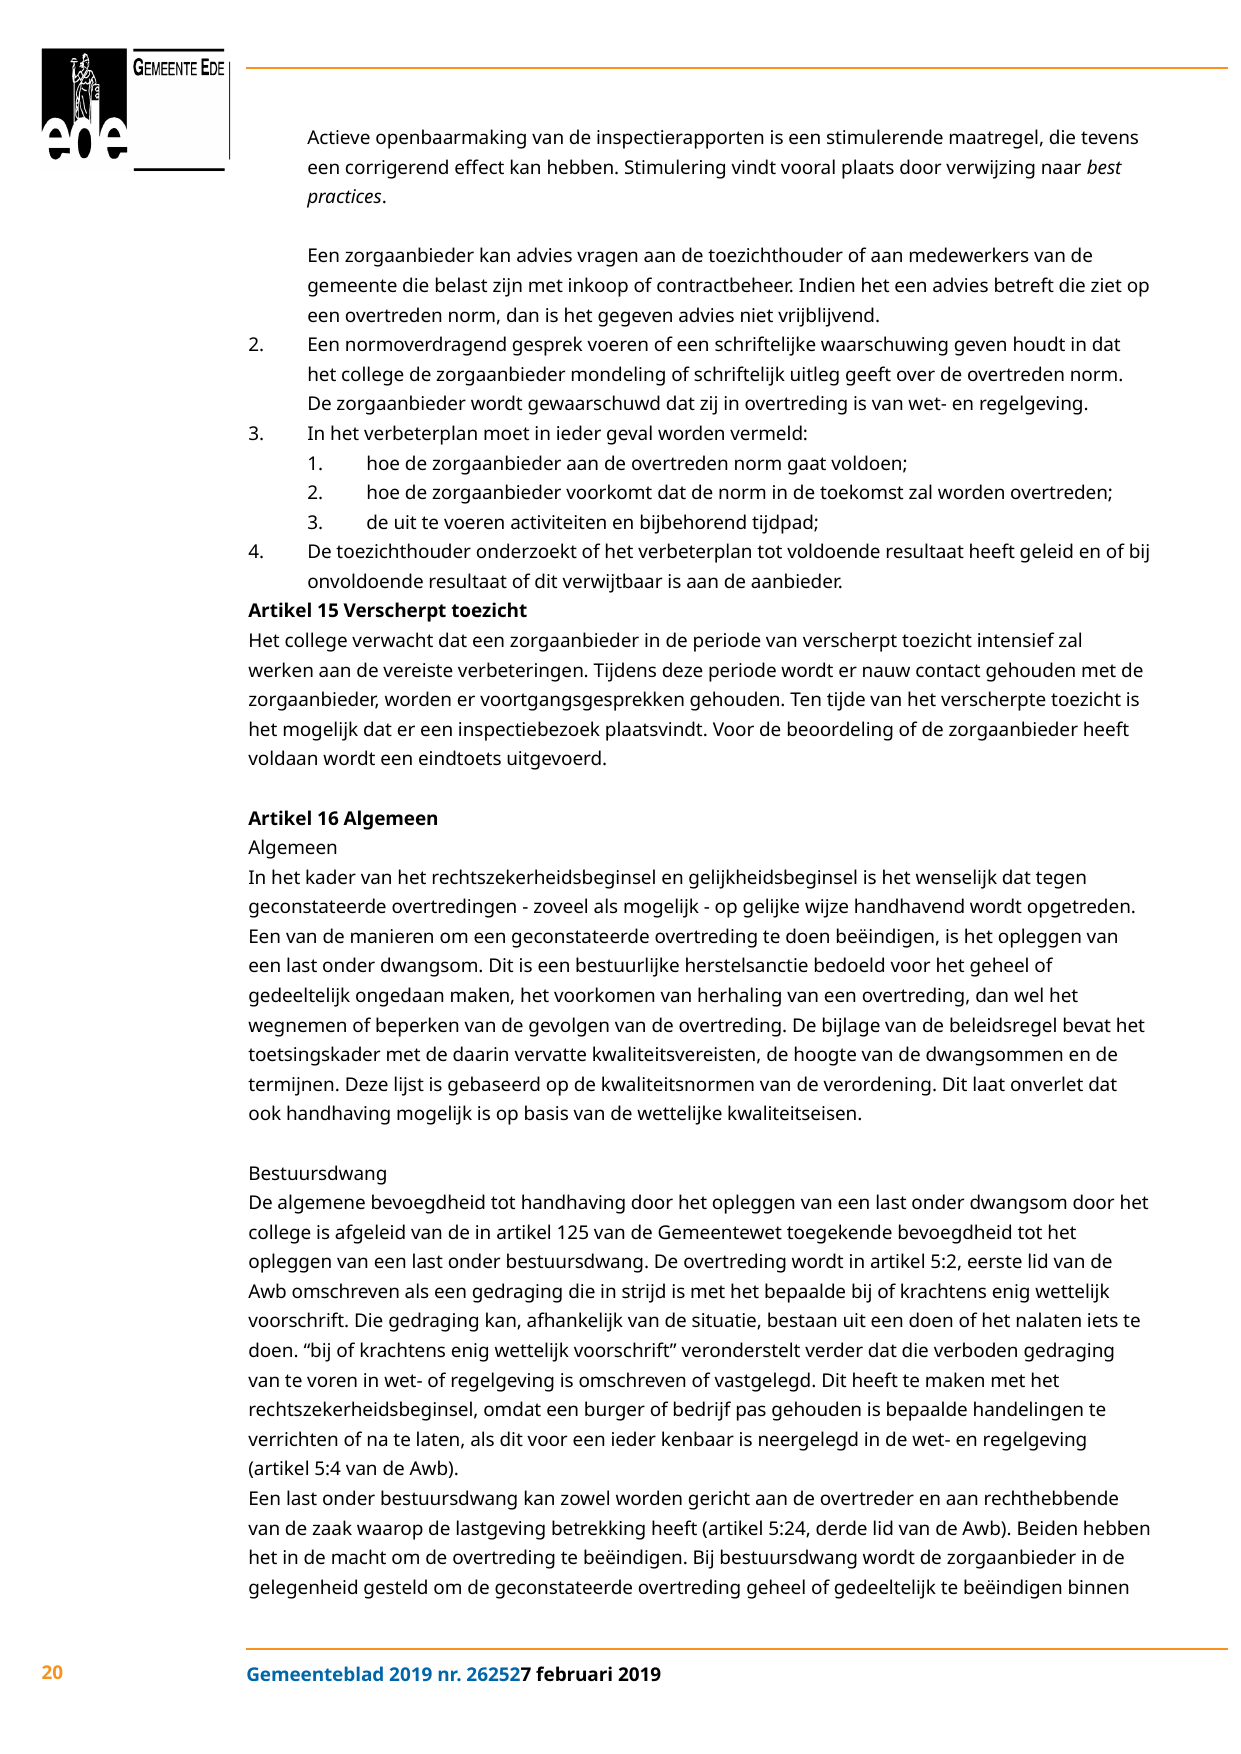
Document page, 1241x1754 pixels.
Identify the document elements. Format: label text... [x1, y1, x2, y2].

text Het college verwacht dat een zorgaanbieder in de periode van verscherpt toezicht intensief zal werken aan de vereiste verbeteringen. Tijdens deze periode wordt er nauw contact gehouden met de zorgaanbieder, worden er voortgangsgesprekken gehouden. Ten tijde van het verscherpte toezicht is het mogelijk dat er een inspectiebezoek plaatsvindt. Voor de beoordeling of de zorgaanbieder heeft voldaan wordt een eindtoets uitgevoerd. [248, 627, 1152, 771]
picture [41, 47, 231, 172]
text De algemene bevoegdheid tot handhaving door het opleggen van een last onder dwangsom door het college is afgeleid van de in artikel 125 van de Gemeentewet toegekende bevoegdheid tot het opleggen van een last onder bestuursdwang. De overtreding wordt in artikel 5:2, eerste lid van de Awb omschreven als een gedraging die in strijd is met het bepaalde bij of krachtens enig wettelijk voorschrift. Die gedraging kan, afhankelijk van de situatie, bestaan uit een doen of het nalaten iets te doen. “bij of krachtens enig wettelijk voorschrift” veronderstelt verder dat die verboden gedraging van te voren in wet- of regelgeving is omschreven of vastgelegd. Dit heeft te maken met het rechtszekerheidsbeginsel, omdat een burger of bedrijf pas gehouden is bepaalde handelingen te verrichten of na te laten, als dit voor een ieder kenbaar is neergelegd in de wet- en regelgeving (artikel 5:4 van de Awb). [248, 1189, 1152, 1481]
list De toezichthouder onderzoekt of het verbeterplan tot voldoende resultaat heeft geleid en of bij onvoldoende resultaat of dit verwijtbaar is aan de aanbieder. [248, 538, 1152, 594]
text Een last onder bestuursdwang kan zowel worden gericht aan de overtreder en aan rechthebbende van de zaak waarop de lastgeving betrekking heeft (artikel 5:24, derde lid van de Awb). Beiden hebben het in de macht om de overtreding te beëindigen. Bij bestuursdwang wordt de zorgaanbieder in de gelegenheid gesteld om de geconstateerde overtreding geheel of gedeeltelijk te beëindigen binnen [248, 1485, 1152, 1600]
list de uit te voeren activiteiten en bijbehorend tijdpad; [307, 509, 1152, 535]
text Algemeen [248, 834, 1152, 860]
text Artikel 15 Verscherpt toezicht [248, 598, 1152, 623]
list Actieve openbaarmaking van de inspectierapporten is een stimulerende maatregel, die tevens een corrigerend effect kan hebben. Stimulering vindt vooral plaats door verwijzing naar best practices. [248, 124, 1152, 209]
text Artikel 16 Algemeen [248, 805, 1152, 831]
list Een zorgaanbieder kan advies vragen aan de toezichthouder of aan medewerkers van de gemeente die belast zijn met inkoop of contractbeheer. Indien het een advies betreft die ziet op een overtreden norm, dan is het gegeven advies niet vrijblijvend. [248, 243, 1152, 328]
list hoe de zorgaanbieder voorkomt dat de norm in de toekomst zal worden overtreden; [307, 479, 1152, 505]
text In het kader van het rechtszekerheidsbeginsel en gelijkheidsbeginsel is het wenselijk dat tegen geconstateerde overtredingen - zoveel als mogelijk - op gelijke wijze handhavend wordt opgetreden. Een van de manieren om een geconstateerde overtreding te doen beëindigen, is het opleggen van een last onder dwangsom. Dit is een bestuurlijke herstelsanctie bedoeld voor het geheel of gedeeltelijk ongedaan maken, het voorkomen van herhaling van een overtreding, dan wel het wegnemen of beperken van de gevolgen van de overtreding. De bijlage van de beleidsregel bevat het toetsingskader met de daarin vervatte kwaliteitsvereisten, de hoogte van de dwangsommen en de termijnen. Deze lijst is gebaseerd op de kwaliteitsnormen van de verordening. Dit laat onverlet dat ook handhaving mogelijk is op basis van de wettelijke kwaliteitseisen. [248, 864, 1152, 1126]
list Een normoverdragend gesprek voeren of een schriftelijke waarschuwing geven houdt in dat het college de zorgaanbieder mondeling of schriftelijk uitleg geeft over de overtreden norm. De zorgaanbieder wordt gewaarschuwd dat zij in overtreding is van wet- en regelgeving. [248, 331, 1152, 416]
list In het verbeterplan moet in ieder geval worden vermeld: [248, 420, 1152, 446]
list hoe de zorgaanbieder aan de overtreden norm gaat voldoen; [307, 450, 1152, 476]
text Bestuursdwang [248, 1160, 1152, 1186]
